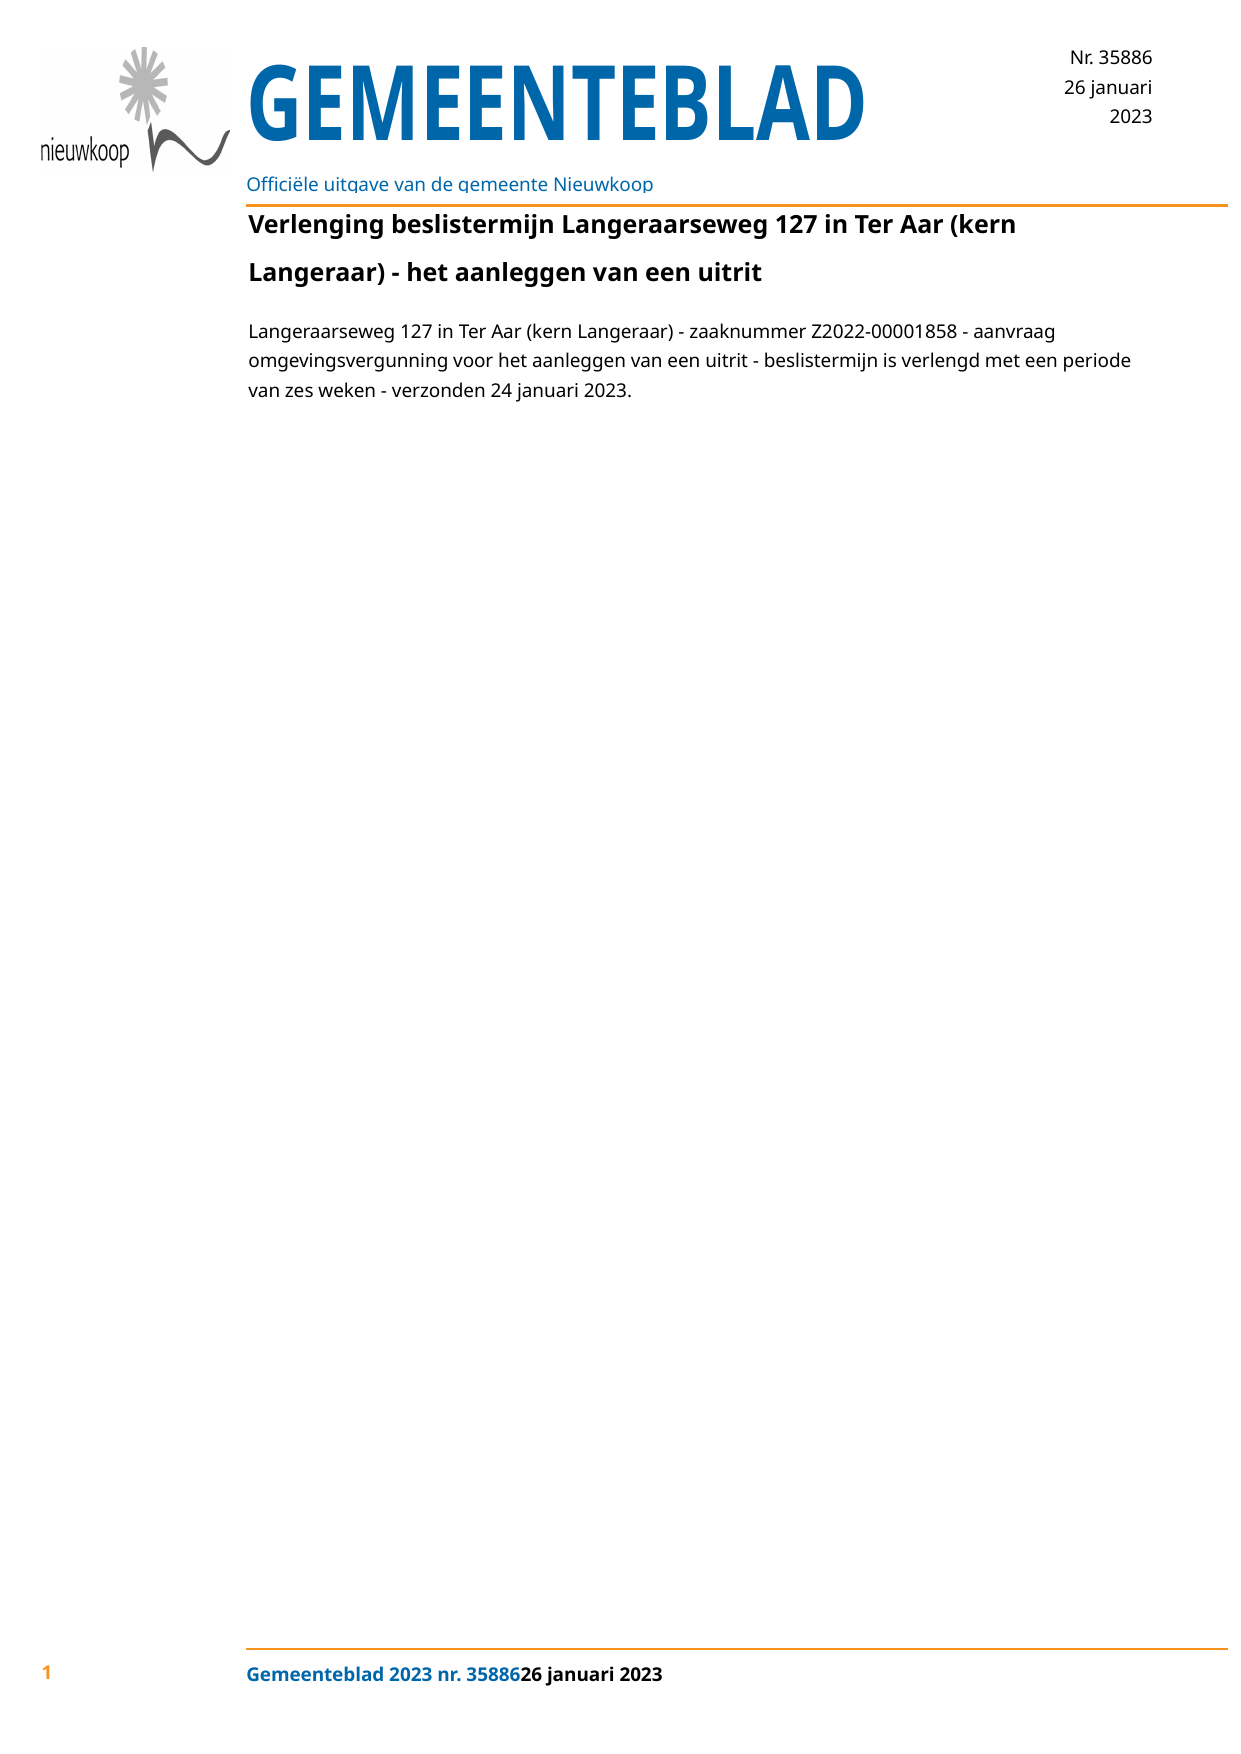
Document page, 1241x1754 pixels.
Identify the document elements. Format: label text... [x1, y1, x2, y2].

text Verlenging beslistermijn Langeraarseweg 127 in Ter Aar (kern Langeraar) - het aanleggen van een uitrit [248, 207, 1152, 288]
picture [41, 47, 231, 172]
text Langeraarseweg 127 in Ter Aar (kern Langeraar) - zaaknummer Z2022-00001858 - aanvraag omgevingsvergunning voor het aanleggen van een uitrit - beslistermijn is verlengd met een periode van zes weken - verzonden 24 januari 2023. [248, 318, 1152, 403]
